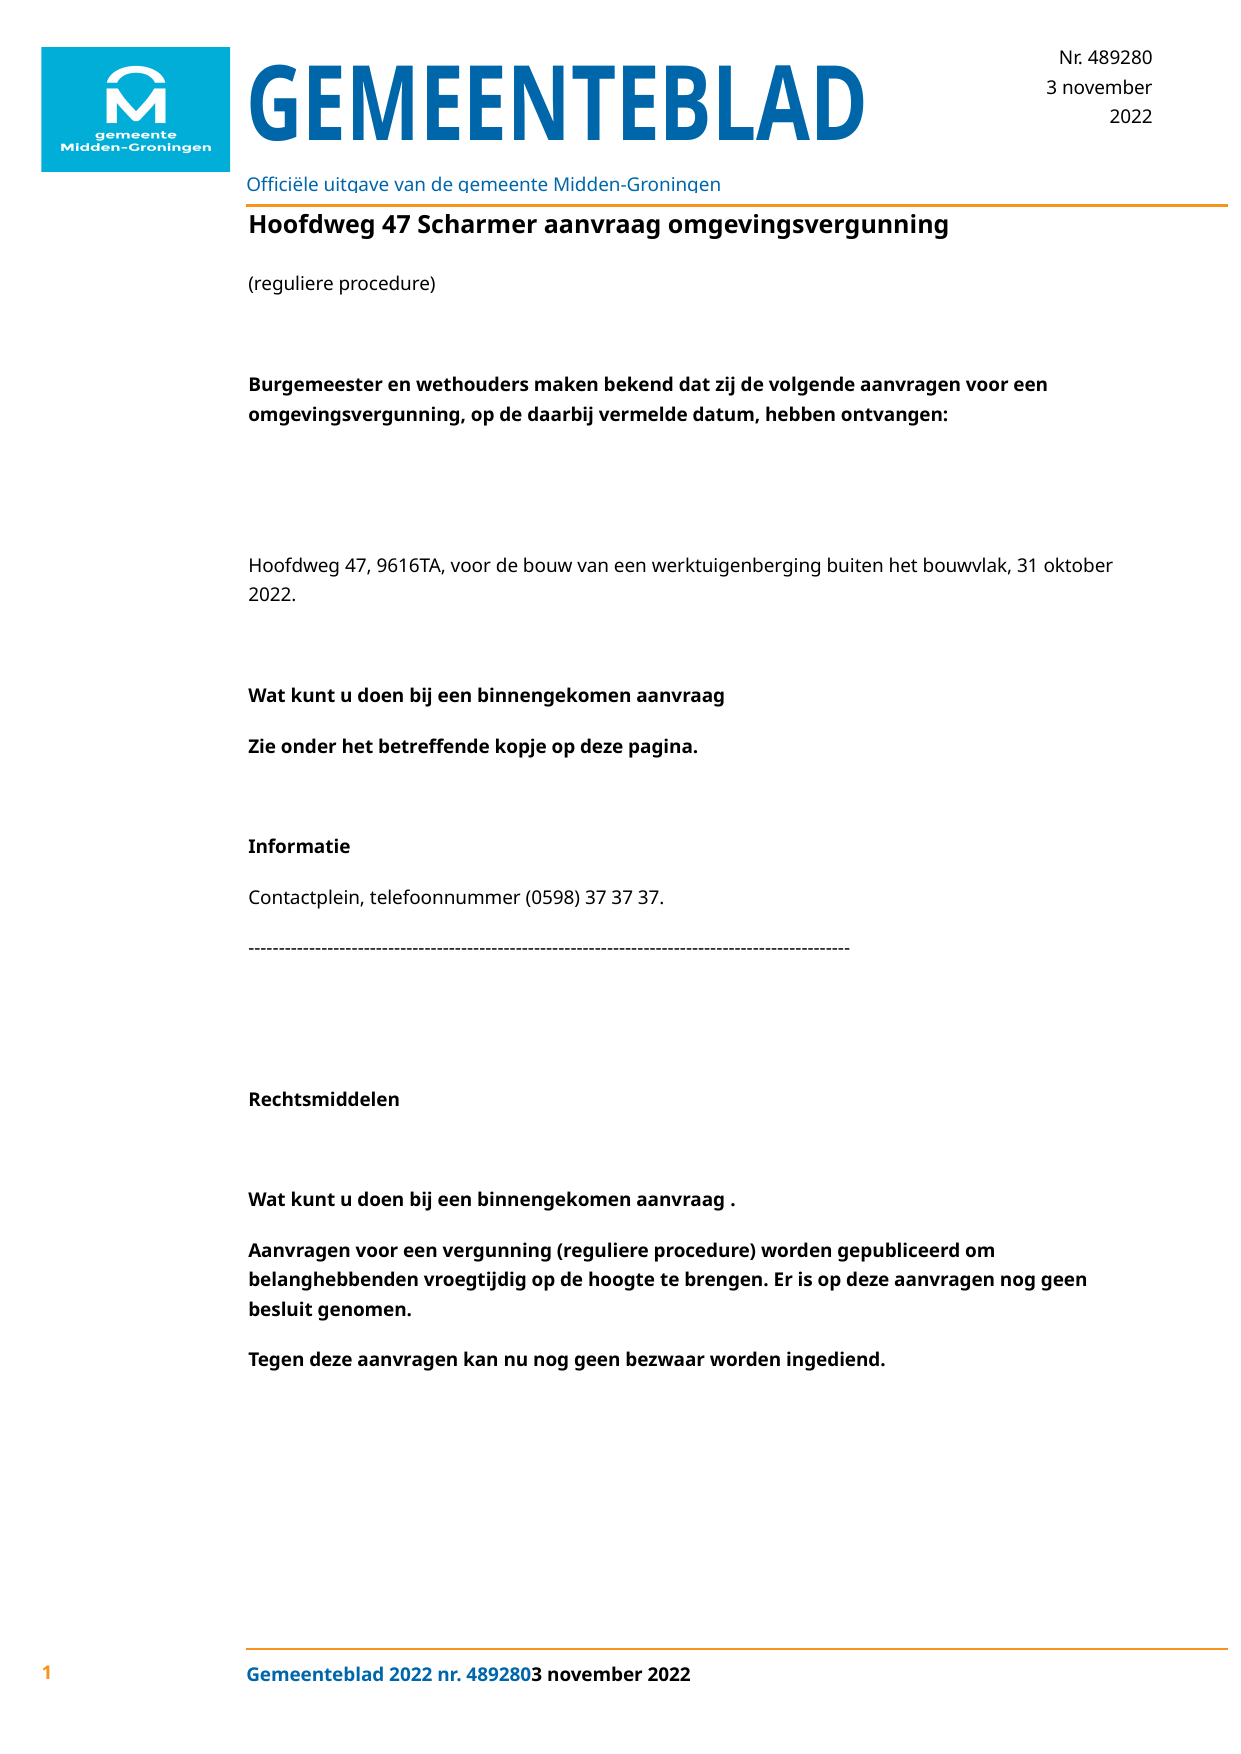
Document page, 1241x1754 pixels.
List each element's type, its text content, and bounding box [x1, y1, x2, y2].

picture [184, 146, 190, 153]
text Contactplein, telefoonnummer (0598) 37 37 37. [248, 884, 1152, 910]
text Informatie [248, 834, 1152, 859]
text Rechtsmiddelen [248, 1086, 1152, 1111]
text Zie onder het betreffende kopje op deze pagina. [248, 733, 1152, 758]
text Wat kunt u doen bij een binnengekomen aanvraag [248, 682, 1152, 708]
text Tegen deze aanvragen kan nu nog geen bezwaar worden ingediend. [248, 1347, 1152, 1372]
text (reguliere procedure) [248, 270, 1152, 296]
picture [107, 89, 165, 122]
text Aanvragen voor een vergunning (reguliere procedure) worden gepubliceerd om belanghebbenden vroegtijdig op de hoogte te brengen. Er is op deze aanvragen nog geen besluit genomen. [248, 1237, 1152, 1322]
text Burgemeester en wethouders maken bekend dat zij de volgende aanvragen voor een omgevingsvergunning, op de daarbij vermelde datum, hebben ontvangen: [248, 371, 1152, 426]
picture [108, 66, 164, 82]
text Hoofdweg 47 Scharmer aanvraag omgevingsvergunning [248, 207, 1152, 241]
text Hoofdweg 47, 9616TA, voor de bouw van een werktuigenberging buiten het bouwvlak, 31 oktober 2022. [248, 552, 1152, 607]
text --------------------------------------------------------------------------------------------------- [248, 934, 1152, 960]
text Wat kunt u doen bij een binnengekomen aanvraag . [248, 1187, 1152, 1212]
